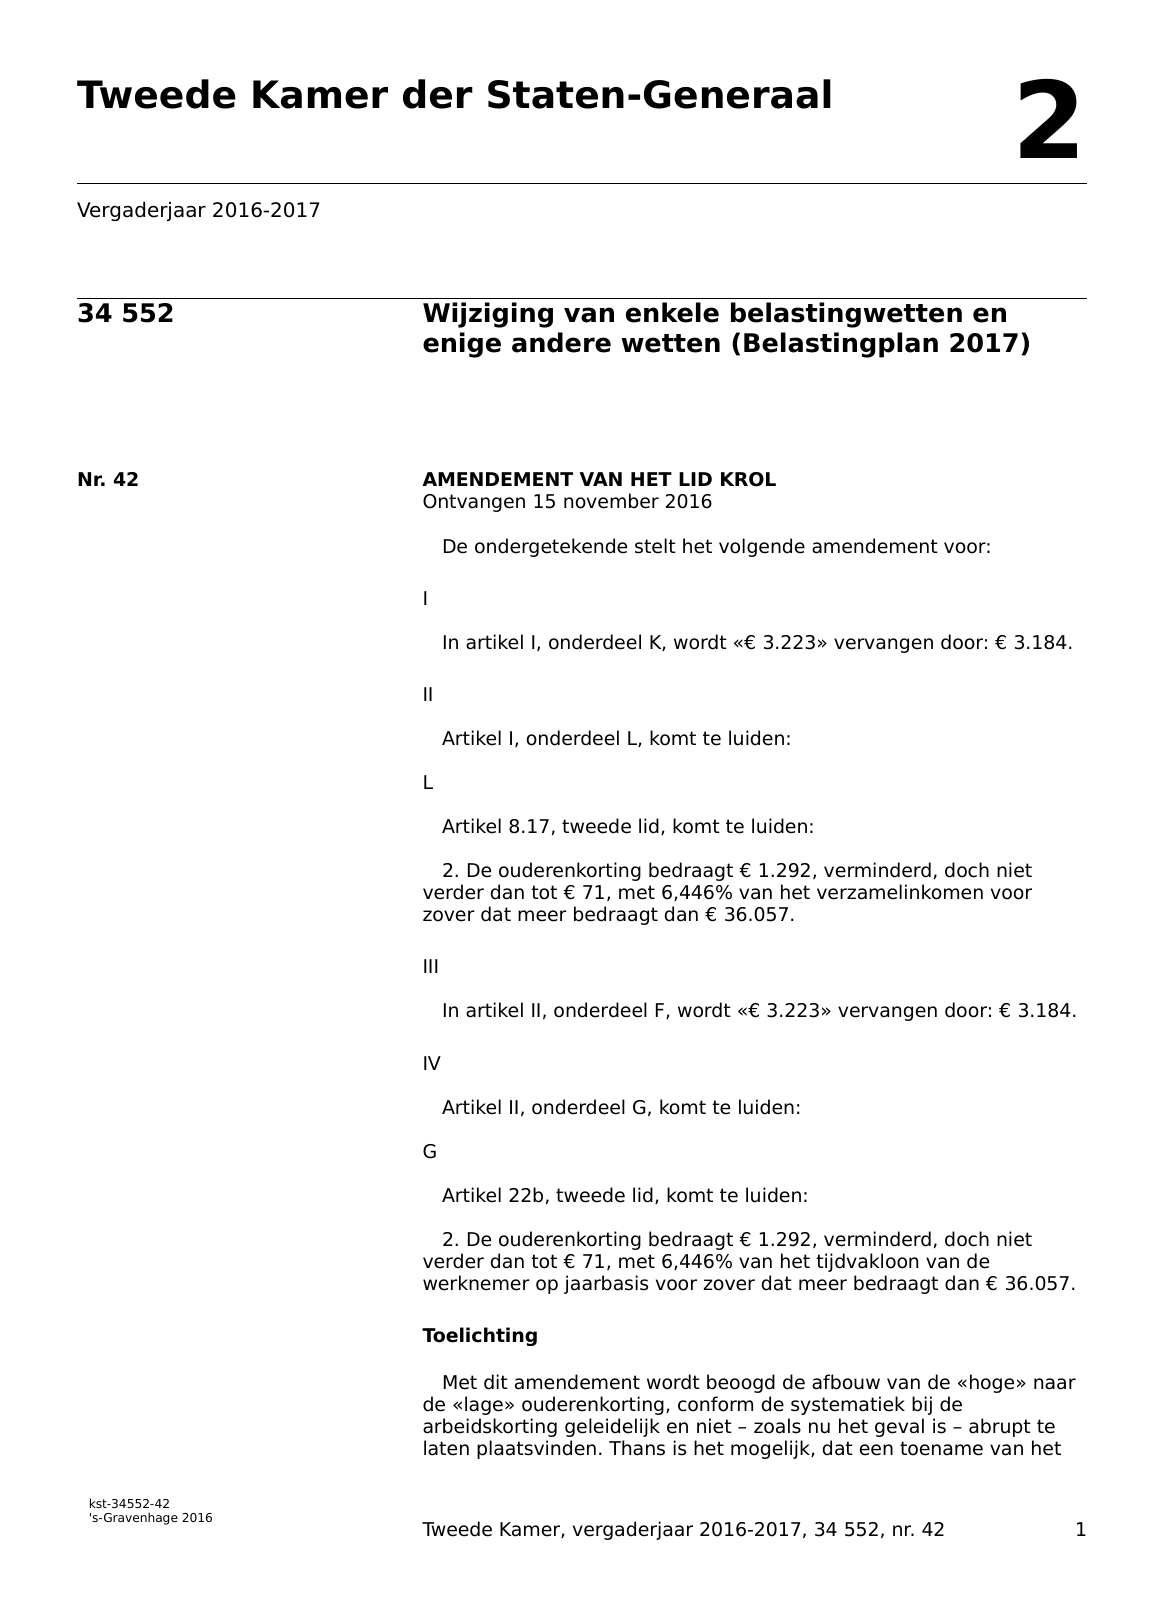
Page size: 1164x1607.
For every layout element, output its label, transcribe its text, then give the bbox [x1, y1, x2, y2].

table_header Tweede Kamer der Staten-Generaal [77, 59, 886, 183]
subtitle III [422, 956, 1087, 978]
text In artikel I, onderdeel K, wordt «€ 3.223» vervangen door: € 3.184. [422, 632, 1087, 654]
subtitle I [422, 587, 1087, 609]
subtitle 34 552 Wijziging van enkele belastingwetten en enige andere wetten (Belastingplan 2017) [77, 299, 1087, 358]
table_header 2 [886, 59, 1087, 183]
text Ontvangen 15 november 2016 [422, 491, 1087, 513]
text G [422, 1141, 1087, 1163]
subtitle Nr. 42 AMENDEMENT VAN HET LID KROL [77, 469, 1087, 491]
text L [422, 772, 1087, 794]
text Artikel 8.17, tweede lid, komt te luiden: [422, 816, 1087, 838]
subtitle IV [422, 1052, 1087, 1074]
text Met dit amendement wordt beoogd de afbouw van de «hoge» naar de «lage» ouderenkorting, conform de systematiek bij de arbeidskorting geleidelijk en niet – zoals nu het geval is – abrupt te laten plaatsvinden. Thans is het mogelijk, dat een toename van het [422, 1372, 1087, 1460]
text Artikel II, onderdeel G, komt te luiden: [422, 1097, 1087, 1118]
table_cell Vergaderjaar 2016-2017 [77, 184, 1087, 298]
text Artikel 22b, tweede lid, komt te luiden: [422, 1185, 1087, 1207]
text Artikel I, onderdeel L, komt te luiden: [422, 728, 1087, 750]
text 2. De ouderenkorting bedraagt € 1.292, verminderd, doch niet verder dan tot € 71, met 6,446% van het verzamelinkomen voor zover dat meer bedraagt dan € 36.057. [422, 860, 1087, 926]
text In artikel II, onderdeel F, wordt «€ 3.223» vervangen door: € 3.184. [422, 1000, 1087, 1022]
text 's-Gravenhage 2016 [88, 1511, 323, 1525]
subtitle II [422, 684, 1087, 706]
text De ondergetekende stelt het volgende amendement voor: [422, 536, 1087, 557]
text kst-34552-42 [88, 1497, 323, 1511]
subtitle Toelichting [422, 1325, 1087, 1347]
text 2. De ouderenkorting bedraagt € 1.292, verminderd, doch niet verder dan tot € 71, met 6,446% van het tijdvakloon van de werknemer op jaarbasis voor zover dat meer bedraagt dan € 36.057. [422, 1229, 1087, 1295]
